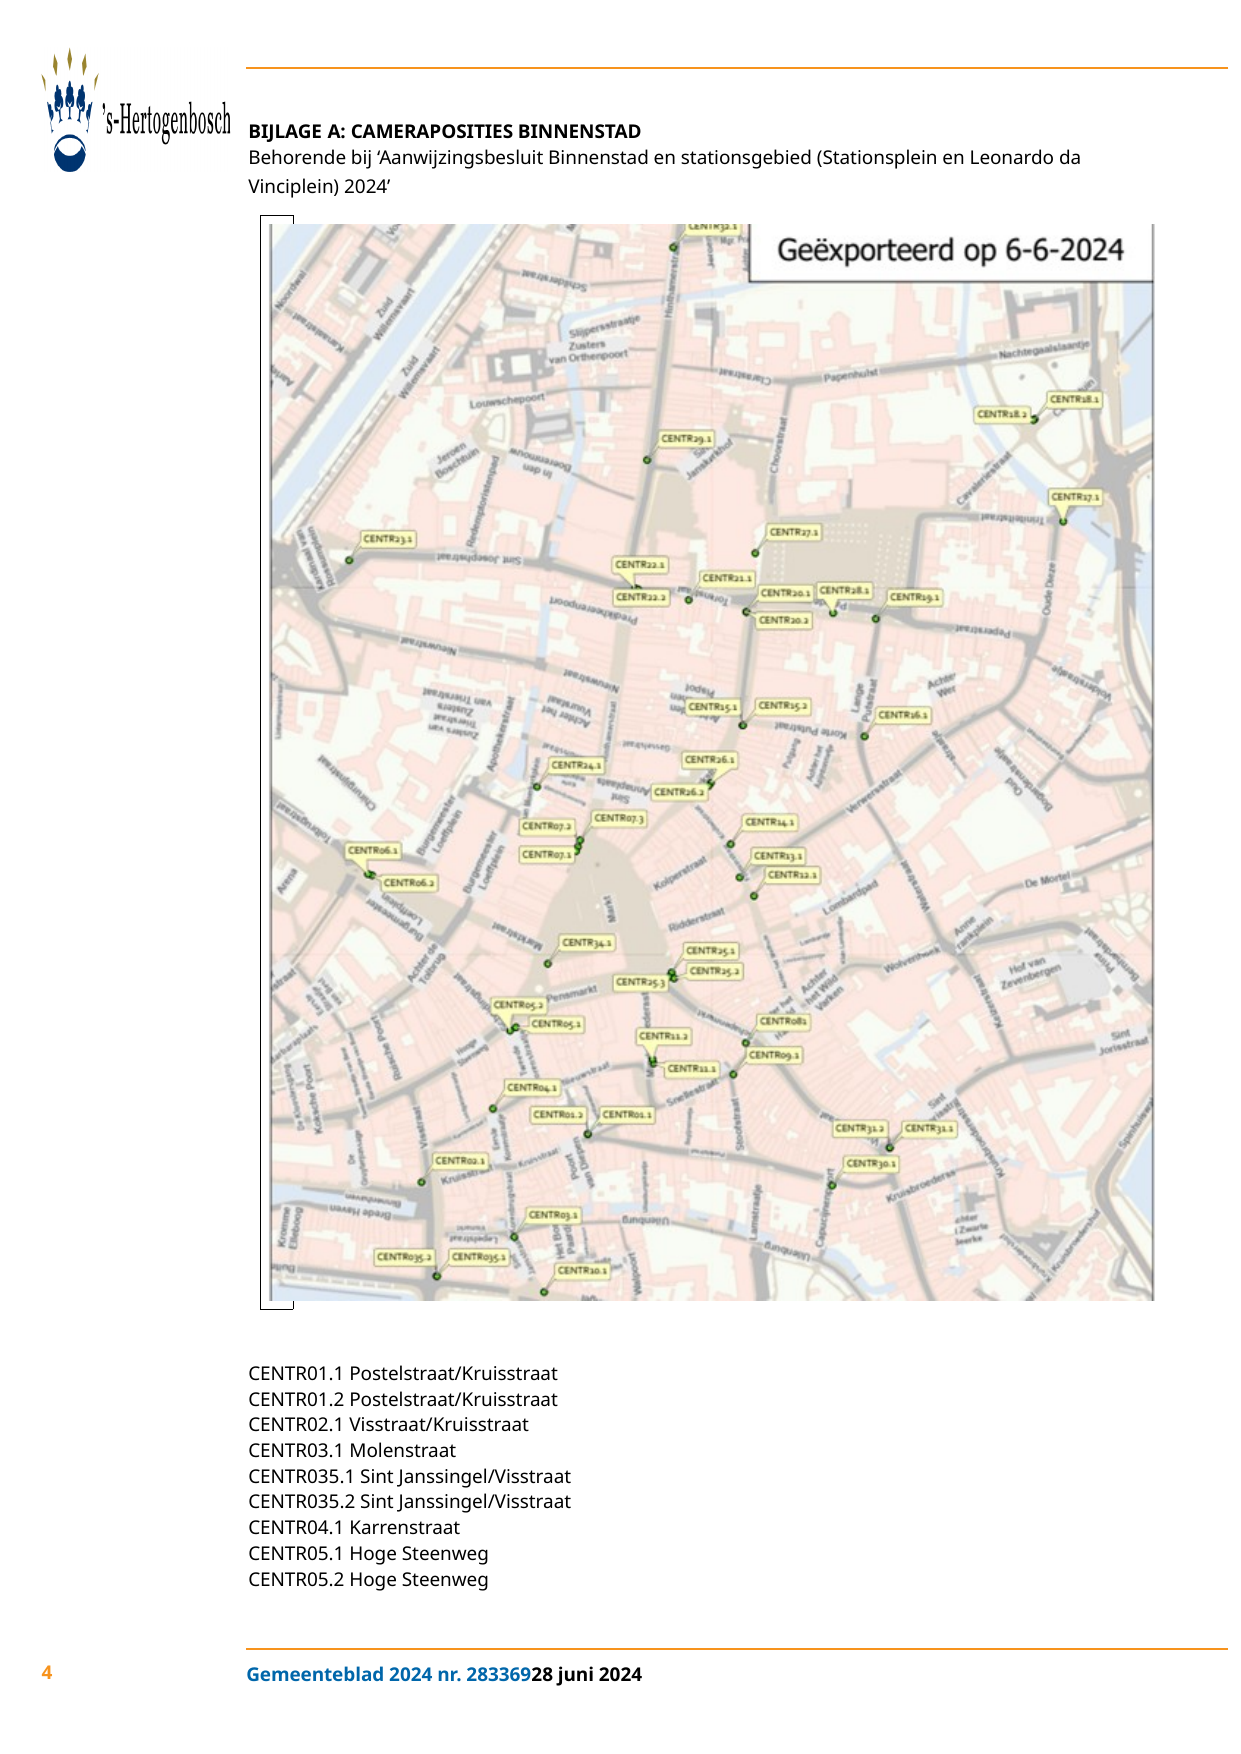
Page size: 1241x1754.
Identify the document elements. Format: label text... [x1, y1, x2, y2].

table_cell CENTR035.1 Sint Janssingel/Visstraat [248, 1463, 1152, 1489]
picture [268, 224, 1155, 1301]
table_header CENTR01.1 Postelstraat/Kruisstraat [248, 1360, 1152, 1386]
text Behorende bij ‘Aanwijzingsbesluit Binnenstad en stationsgebied (Stationsplein en Leonardo da Vinciplein) 2024’ [248, 144, 1152, 199]
table_cell CENTR04.1 Karrenstraat [248, 1515, 1152, 1540]
table_cell CENTR05.1 Hoge Steenweg [248, 1540, 1152, 1566]
picture [41, 47, 231, 172]
table_cell CENTR035.2 Sint Janssingel/Visstraat [248, 1489, 1152, 1514]
text BIJLAGE A: CAMERAPOSITIES BINNENSTAD [248, 116, 1152, 144]
table_cell CENTR05.2 Hoge Steenweg [248, 1566, 1152, 1592]
table_cell CENTR03.1 Molenstraat [248, 1437, 1152, 1463]
table_cell CENTR02.1 Visstraat/Kruisstraat [248, 1412, 1152, 1437]
table_cell CENTR01.2 Postelstraat/Kruisstraat [248, 1386, 1152, 1412]
